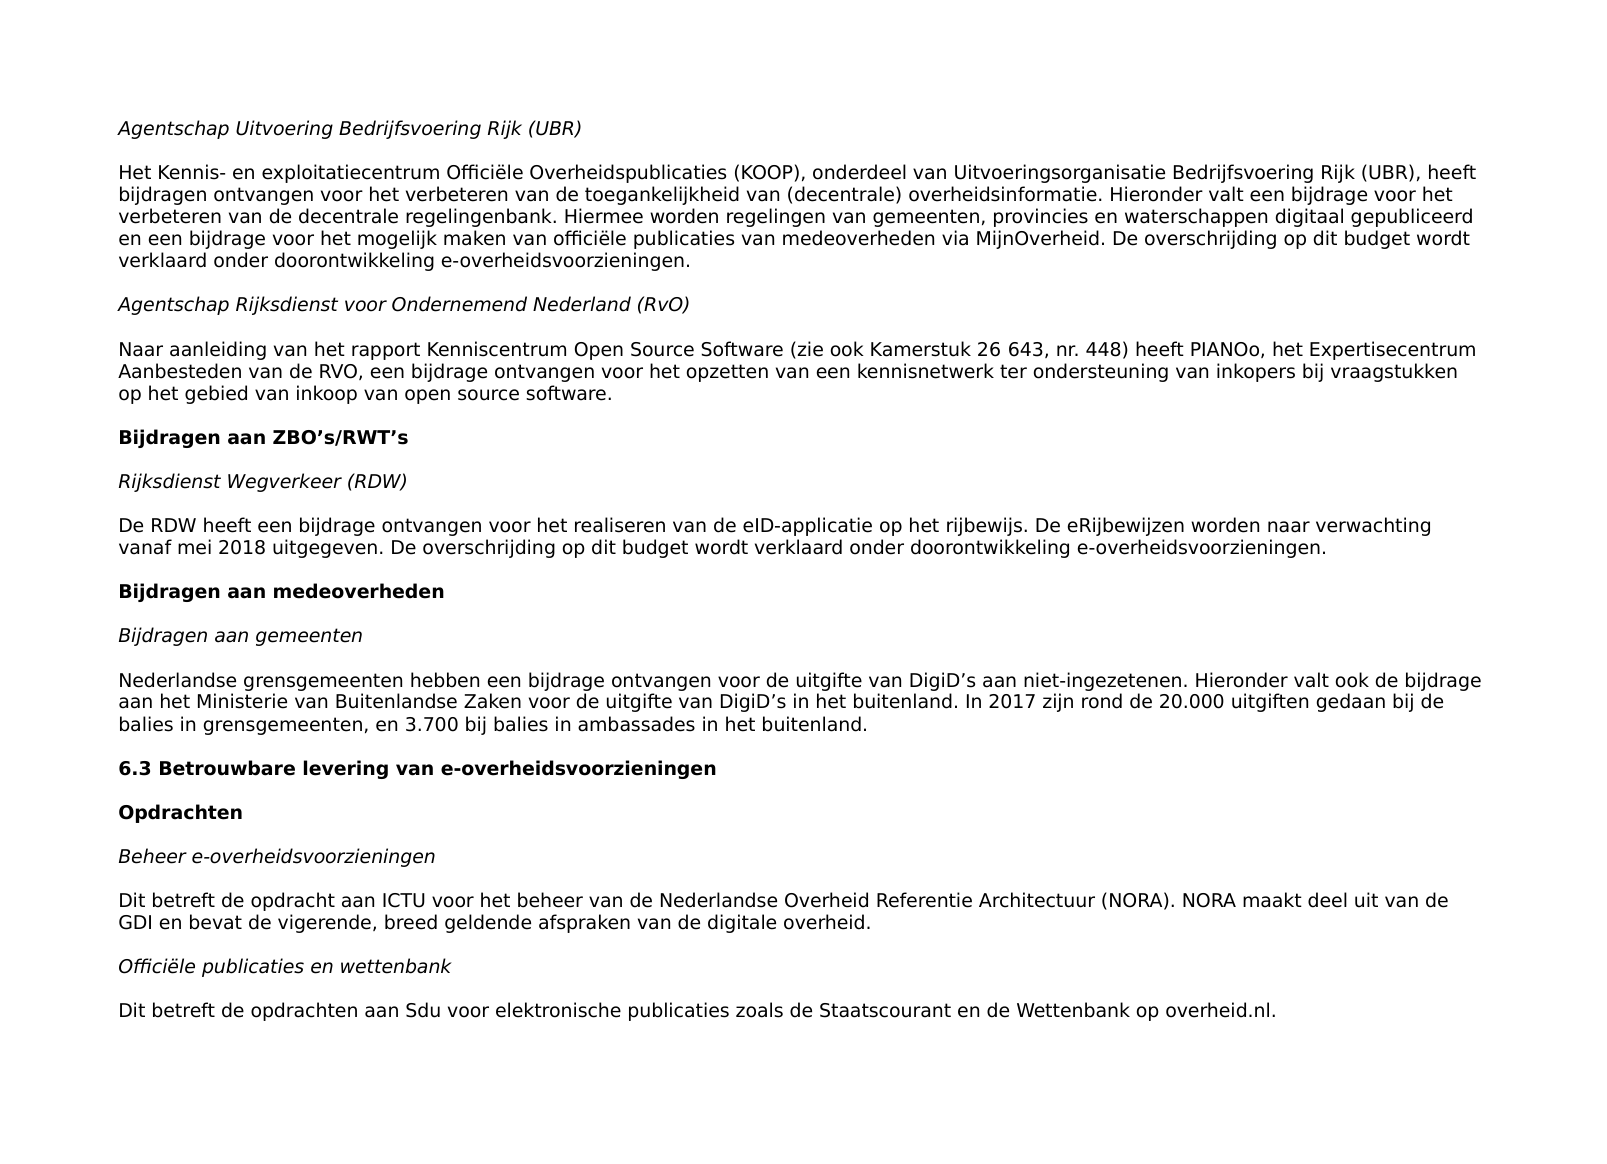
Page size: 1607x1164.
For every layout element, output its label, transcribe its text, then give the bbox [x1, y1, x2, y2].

text Nederlandse grensgemeenten hebben een bijdrage ontvangen voor de uitgifte van DigiD’s aan niet-ingezetenen. Hieronder valt ook de bijdrage aan het Ministerie van Buitenlandse Zaken voor de uitgifte van DigiD’s in het buitenland. In 2017 zijn rond de 20.000 uitgiften gedaan bij de balies in grensgemeenten, en 3.700 bij balies in ambassades in het buitenland. [118, 669, 1488, 735]
subtitle Beheer e-overheidsvoorzieningen [118, 846, 1488, 868]
subtitle Bijdragen aan ZBO’s/RWT’s [118, 427, 1488, 449]
subtitle Opdrachten [118, 802, 1488, 824]
text Naar aanleiding van het rapport Kenniscentrum Open Source Software (zie ook Kamerstuk 26 643, nr. 448) heeft PIANOo, het Expertisecentrum Aanbesteden van de RVO, een bijdrage ontvangen voor het opzetten van een kennisnetwerk ter ondersteuning van inkopers bij vraagstukken op het gebied van inkoop van open source software. [118, 338, 1488, 404]
subtitle Bijdragen aan medeoverheden [118, 581, 1488, 603]
subtitle Agentschap Rijksdienst voor Ondernemend Nederland (RvO) [118, 294, 1488, 316]
text Het Kennis- en exploitatiecentrum Officiële Overheidspublicaties (KOOP), onderdeel van Uitvoeringsorganisatie Bedrijfsvoering Rijk (UBR), heeft bijdragen ontvangen voor het verbeteren van de toegankelijkheid van (decentrale) overheidsinformatie. Hieronder valt een bijdrage voor het verbeteren van de decentrale regelingenbank. Hiermee worden regelingen van gemeenten, provincies en waterschappen digitaal gepubliceerd en een bijdrage voor het mogelijk maken van officiële publicaties van medeoverheden via MijnOverheid. De overschrijding op dit budget wordt verklaard onder doorontwikkeling e-overheidsvoorzieningen. [118, 162, 1488, 272]
text De RDW heeft een bijdrage ontvangen voor het realiseren van de eID-applicatie op het rijbewijs. De eRijbewijzen worden naar verwachting vanaf mei 2018 uitgegeven. De overschrijding op dit budget wordt verklaard onder doorontwikkeling e-overheidsvoorzieningen. [118, 515, 1488, 559]
text Dit betreft de opdrachten aan Sdu voor elektronische publicaties zoals de Staatscourant en de Wettenbank op overheid.nl. [118, 1000, 1488, 1022]
subtitle Rijksdienst Wegverkeer (RDW) [118, 471, 1488, 493]
text Dit betreft de opdracht aan ICTU voor het beheer van de Nederlandse Overheid Referentie Architectuur (NORA). NORA maakt deel uit van de GDI en bevat de vigerende, breed geldende afspraken van de digitale overheid. [118, 890, 1488, 934]
subtitle Bijdragen aan gemeenten [118, 625, 1488, 647]
subtitle Agentschap Uitvoering Bedrijfsvoering Rijk (UBR) [118, 118, 1488, 140]
subtitle 6.3 Betrouwbare levering van e-overheidsvoorzieningen [118, 758, 1488, 779]
subtitle Officiële publicaties en wettenbank [118, 956, 1488, 978]
